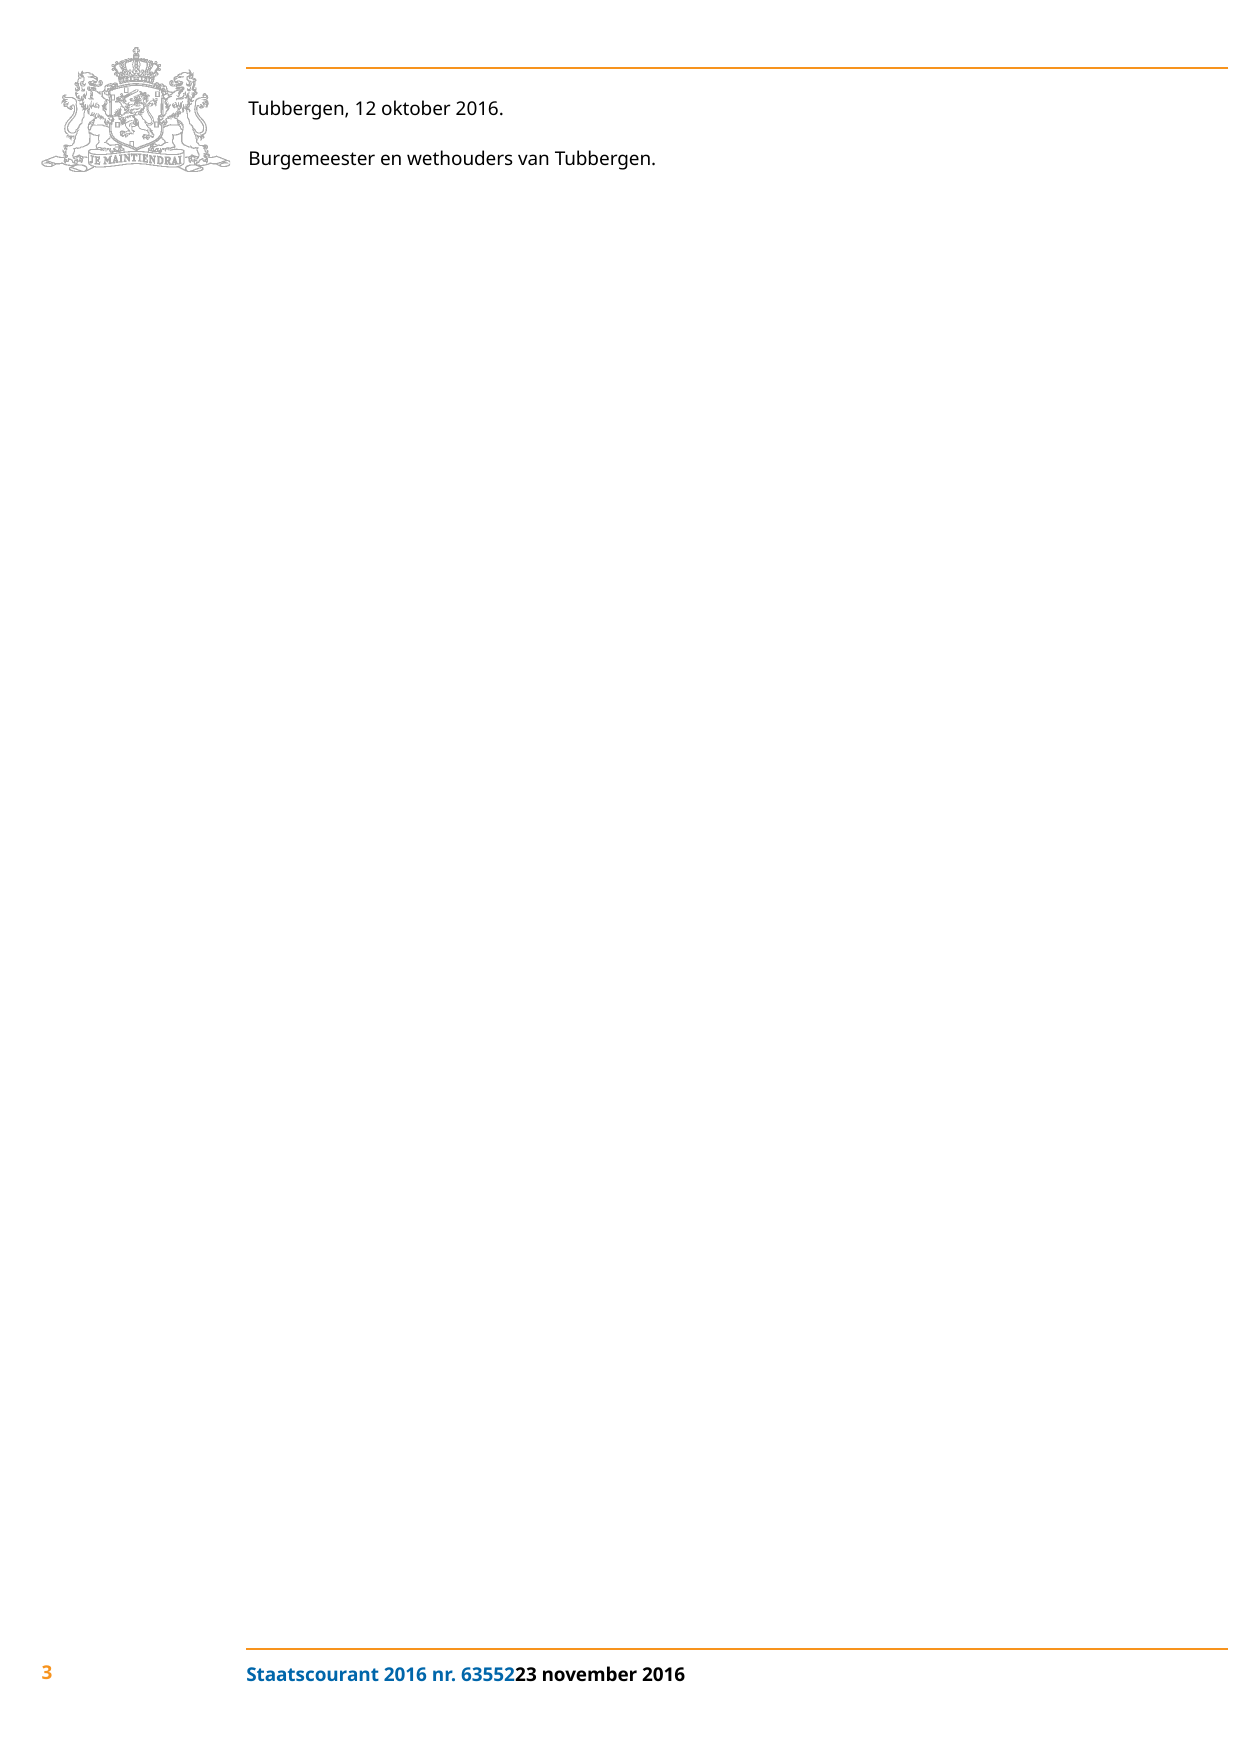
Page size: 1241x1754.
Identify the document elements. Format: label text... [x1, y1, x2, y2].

picture [41, 47, 231, 172]
text Burgemeester en wethouders van Tubbergen. [248, 145, 1152, 171]
text Tubbergen, 12 oktober 2016. [248, 95, 1152, 121]
